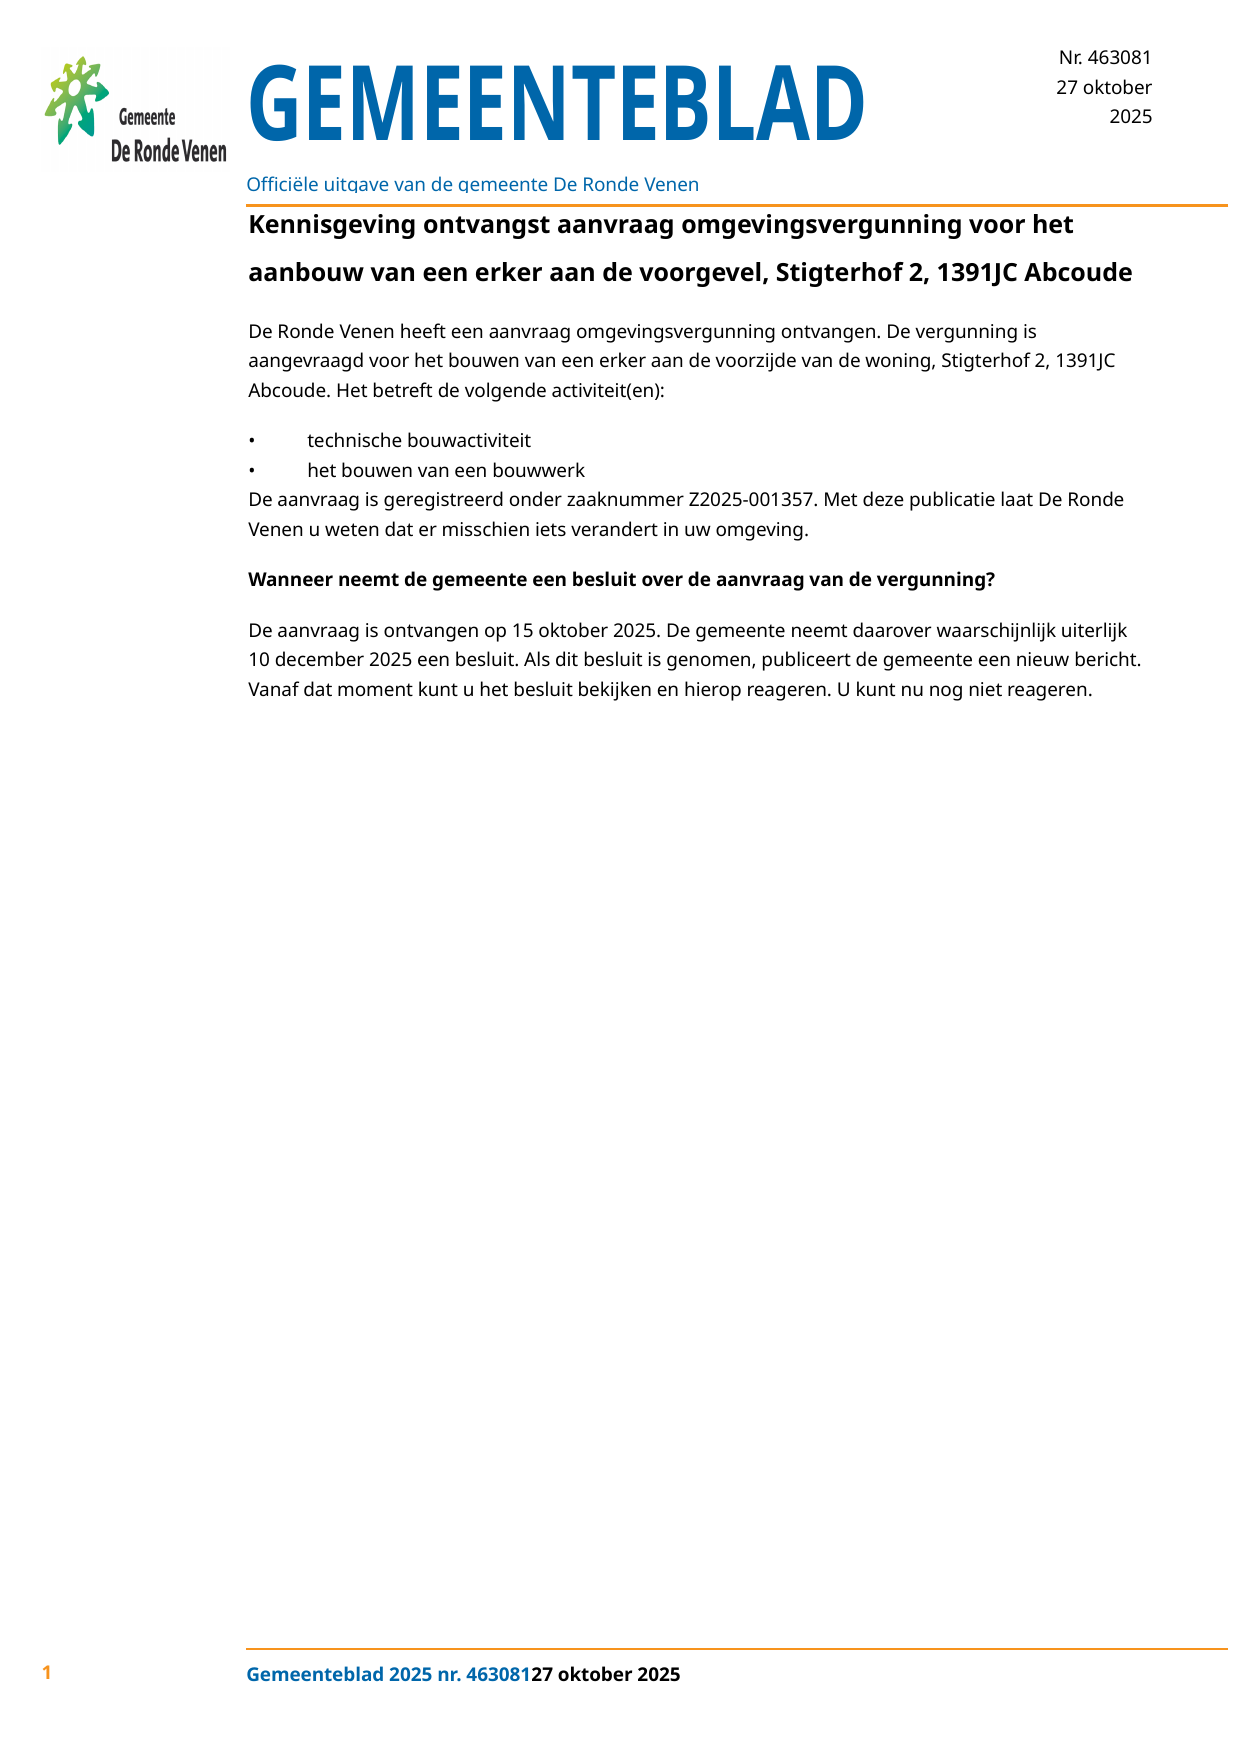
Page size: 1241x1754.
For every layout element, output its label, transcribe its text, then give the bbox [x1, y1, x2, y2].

picture [41, 47, 231, 172]
text De aanvraag is geregistreerd onder zaaknummer Z2025-001357. Met deze publicatie laat De Ronde Venen u weten dat er misschien iets verandert in uw omgeving. [248, 487, 1152, 542]
list het bouwen van een bouwwerk [248, 457, 1152, 483]
text De aanvraag is ontvangen op 15 oktober 2025. De gemeente neemt daarover waarschijnlijk uiterlijk 10 december 2025 een besluit. Als dit besluit is genomen, publiceert de gemeente een nieuw bericht. Vanaf dat moment kunt u het besluit bekijken en hierop reageren. U kunt nu nog niet reageren. [248, 617, 1152, 702]
list technische bouwactiviteit [248, 427, 1152, 453]
text Kennisgeving ontvangst aanvraag omgevingsvergunning voor het aanbouw van een erker aan de voorgevel, Stigterhof 2, 1391JC Abcoude [248, 207, 1152, 288]
text De Ronde Venen heeft een aanvraag omgevingsvergunning ontvangen. De vergunning is aangevraagd voor het bouwen van een erker aan de voorzijde van de woning, Stigterhof 2, 1391JC Abcoude. Het betreft de volgende activiteit(en): [248, 318, 1152, 403]
text Wanneer neemt de gemeente een besluit over de aanvraag van de vergunning? [248, 567, 1152, 592]
